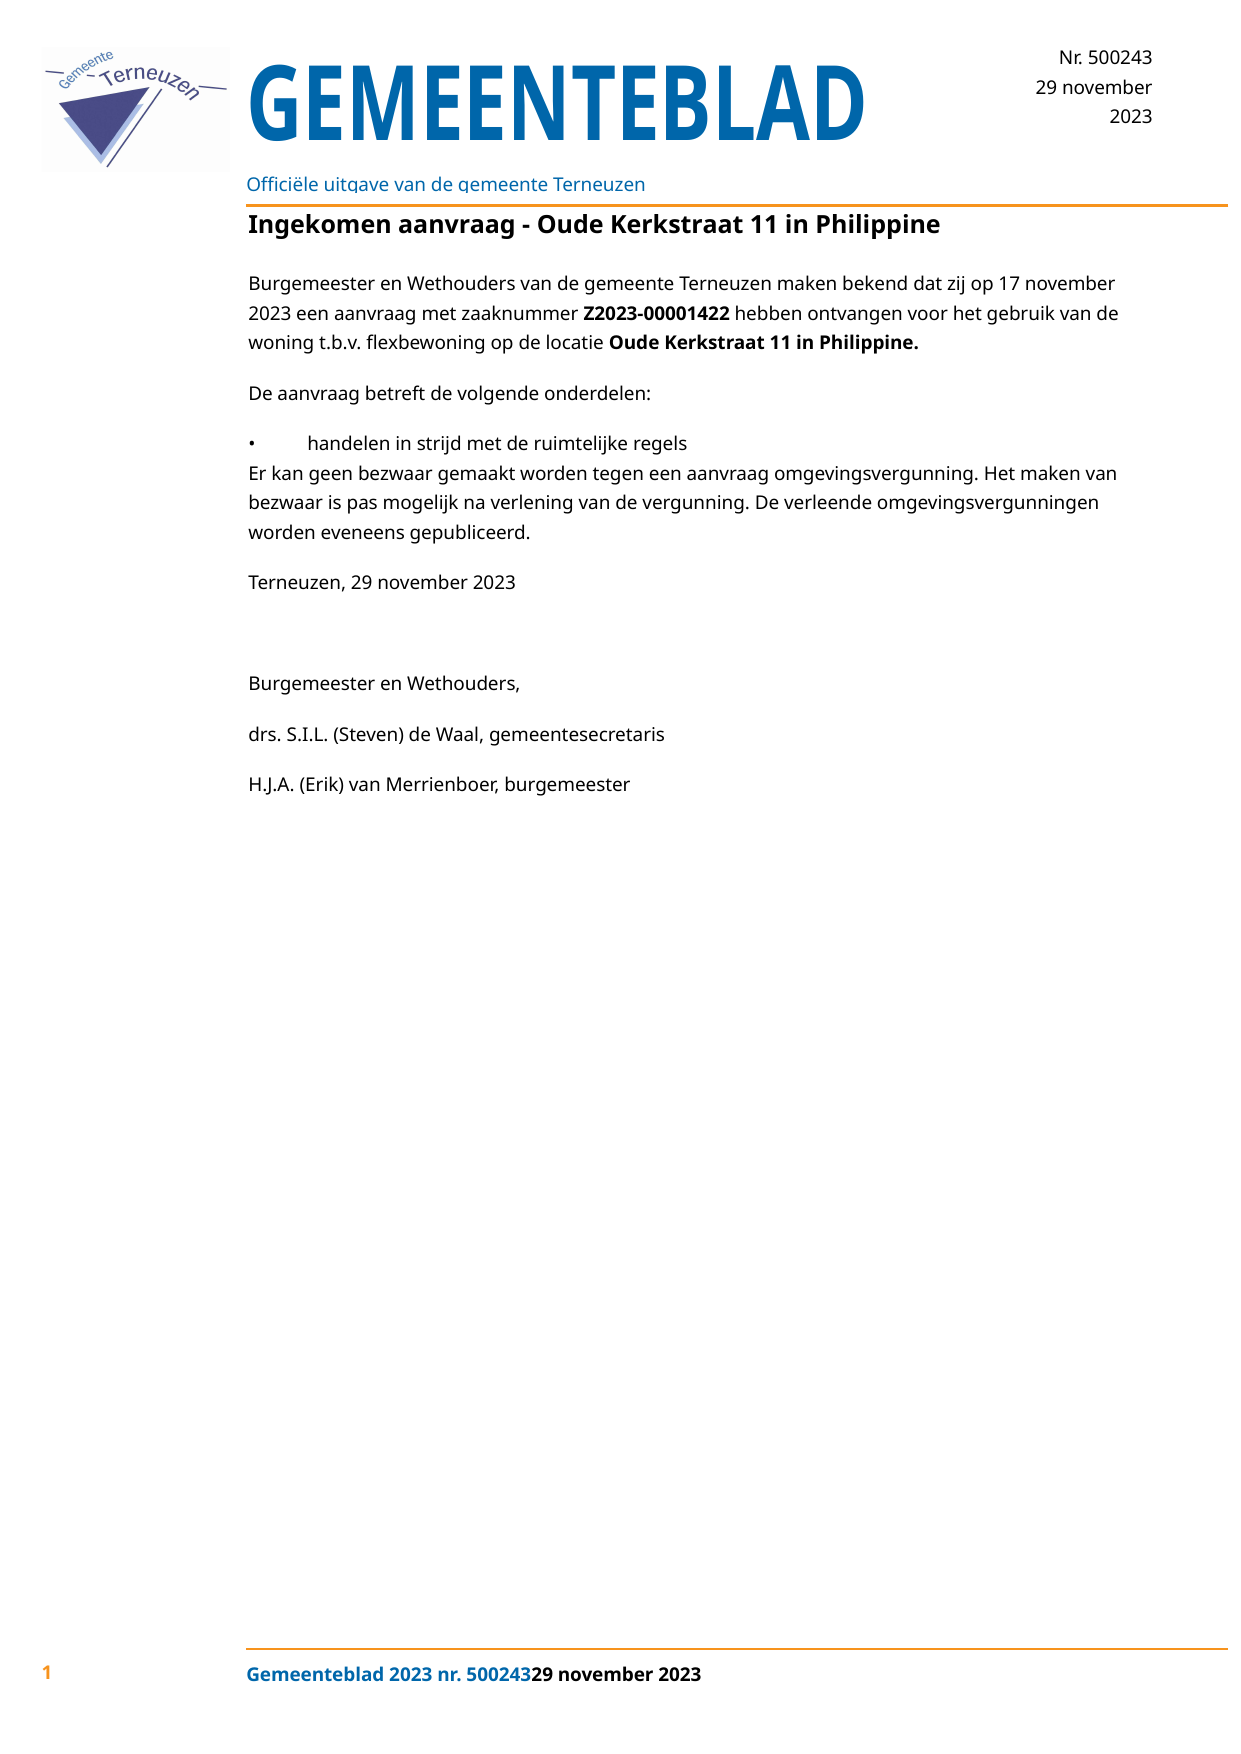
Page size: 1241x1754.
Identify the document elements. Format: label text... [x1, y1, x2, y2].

text Burgemeester en Wethouders, [248, 670, 1152, 696]
text drs. S.I.L. (Steven) de Waal, gemeentesecretaris [248, 721, 1152, 746]
text Er kan geen bezwaar gemaakt worden tegen een aanvraag omgevingsvergunning. Het maken van bezwaar is pas mogelijk na verlening van de vergunning. De verleende omgevingsvergunningen worden eveneens gepubliceerd. [248, 460, 1152, 545]
text Ingekomen aanvraag - Oude Kerkstraat 11 in Philippine [248, 207, 1152, 241]
text H.J.A. (Erik) van Merrienboer, burgemeester [248, 771, 1152, 797]
picture [41, 47, 231, 172]
list handelen in strijd met de ruimtelijke regels [248, 430, 1152, 456]
text De aanvraag betreft de volgende onderdelen: [248, 380, 1152, 406]
text Terneuzen, 29 november 2023 [248, 569, 1152, 595]
text Burgemeester en Wethouders van de gemeente Terneuzen maken bekend dat zij op 17 november 2023 een aanvraag met zaaknummer Z2023-00001422 hebben ontvangen voor het gebruik van de woning t.b.v. flexbewoning op de locatie Oude Kerkstraat 11 in Philippine. [248, 270, 1152, 355]
